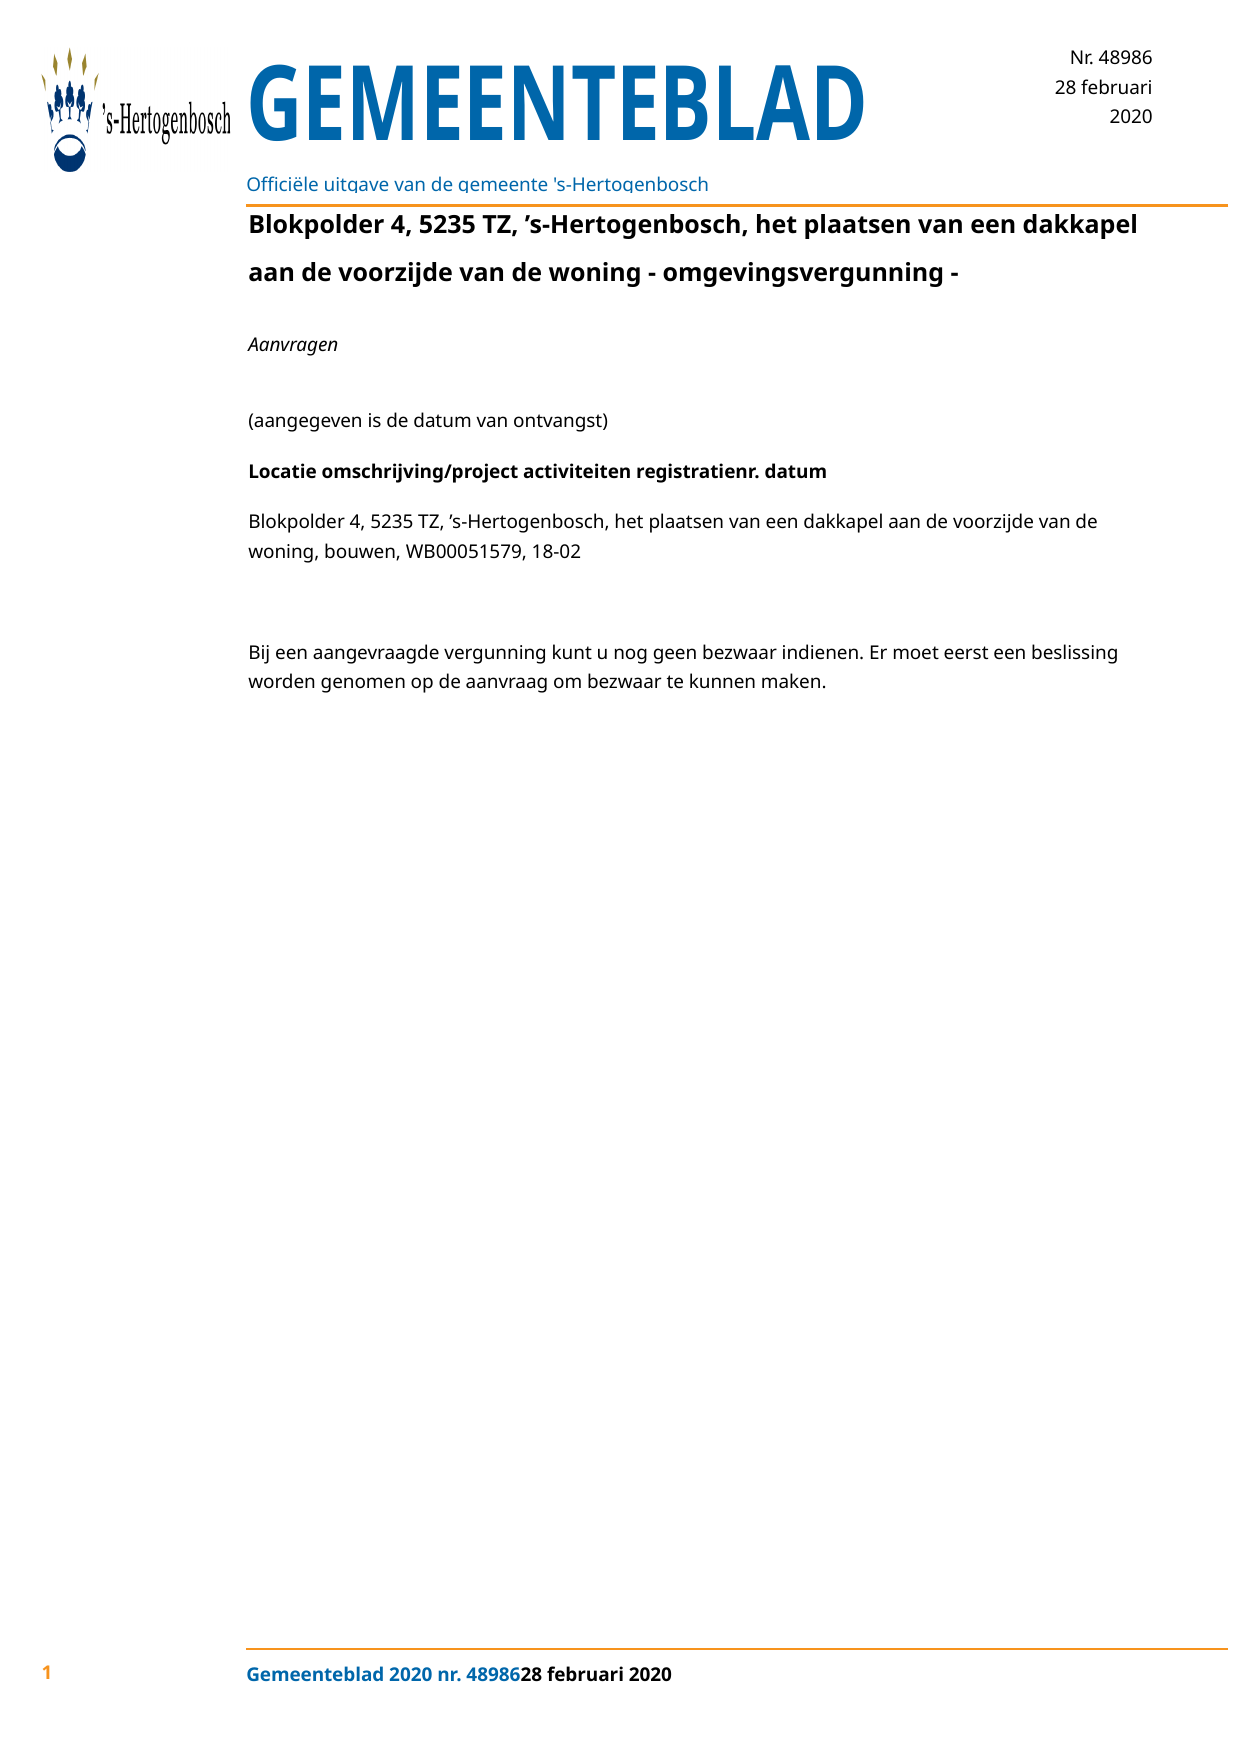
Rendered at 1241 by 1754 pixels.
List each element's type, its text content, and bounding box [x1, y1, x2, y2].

picture [41, 47, 231, 172]
text Aanvragen [248, 331, 1152, 357]
text Blokpolder 4, 5235 TZ, ’s-Hertogenbosch, het plaatsen van een dakkapel aan de voorzijde van de woning - omgevingsvergunning - [248, 207, 1152, 288]
text Locatie omschrijving/project activiteiten registratienr. datum [248, 458, 1152, 484]
text Bij een aangevraagde vergunning kunt u nog geen bezwaar indienen. Er moet eerst een beslissing worden genomen op de aanvraag om bezwaar te kunnen maken. [248, 639, 1152, 694]
text Blokpolder 4, 5235 TZ, ’s-Hertogenbosch, het plaatsen van een dakkapel aan de voorzijde van de woning, bouwen, WB00051579, 18-02 [248, 508, 1152, 564]
text (aangegeven is de datum van ontvangst) [248, 408, 1152, 433]
